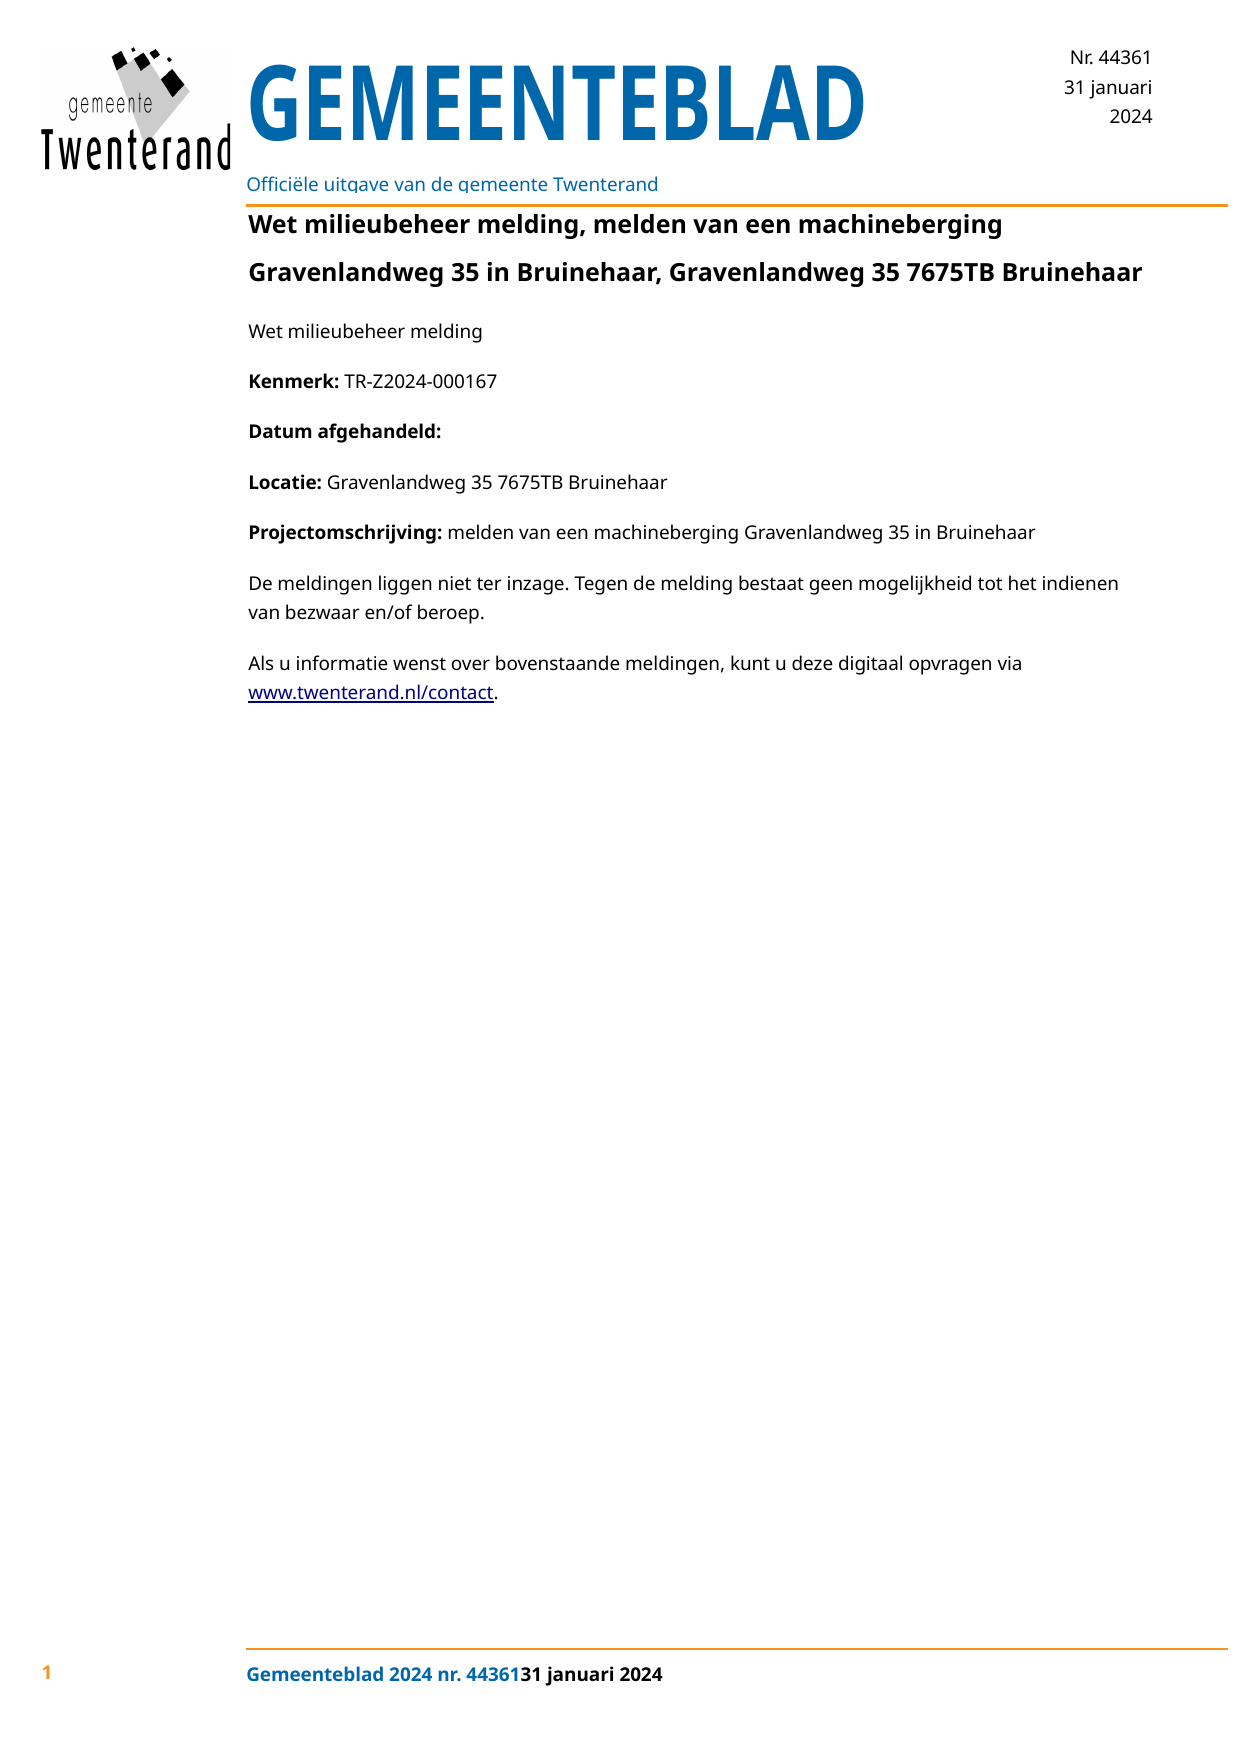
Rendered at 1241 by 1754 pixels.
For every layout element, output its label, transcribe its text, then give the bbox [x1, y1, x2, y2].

text De meldingen liggen niet ter inzage. Tegen de melding bestaat geen mogelijkheid tot het indienen van bezwaar en/of beroep. [248, 570, 1152, 625]
text Als u informatie wenst over bovenstaande meldingen, kunt u deze digitaal opvragen via www.twenterand.nl/contact. [248, 650, 1152, 705]
picture [41, 47, 231, 172]
text Datum afgehandeld: [248, 419, 1152, 444]
text Wet milieubeheer melding [248, 318, 1152, 344]
text Projectomschrijving: melden van een machineberging Gravenlandweg 35 in Bruinehaar [248, 519, 1152, 545]
text Wet milieubeheer melding, melden van een machineberging Gravenlandweg 35 in Bruinehaar, Gravenlandweg 35 7675TB Bruinehaar [248, 207, 1152, 288]
text Kenmerk: TR-Z2024-000167 [248, 368, 1152, 394]
text Locatie: Gravenlandweg 35 7675TB Bruinehaar [248, 469, 1152, 495]
